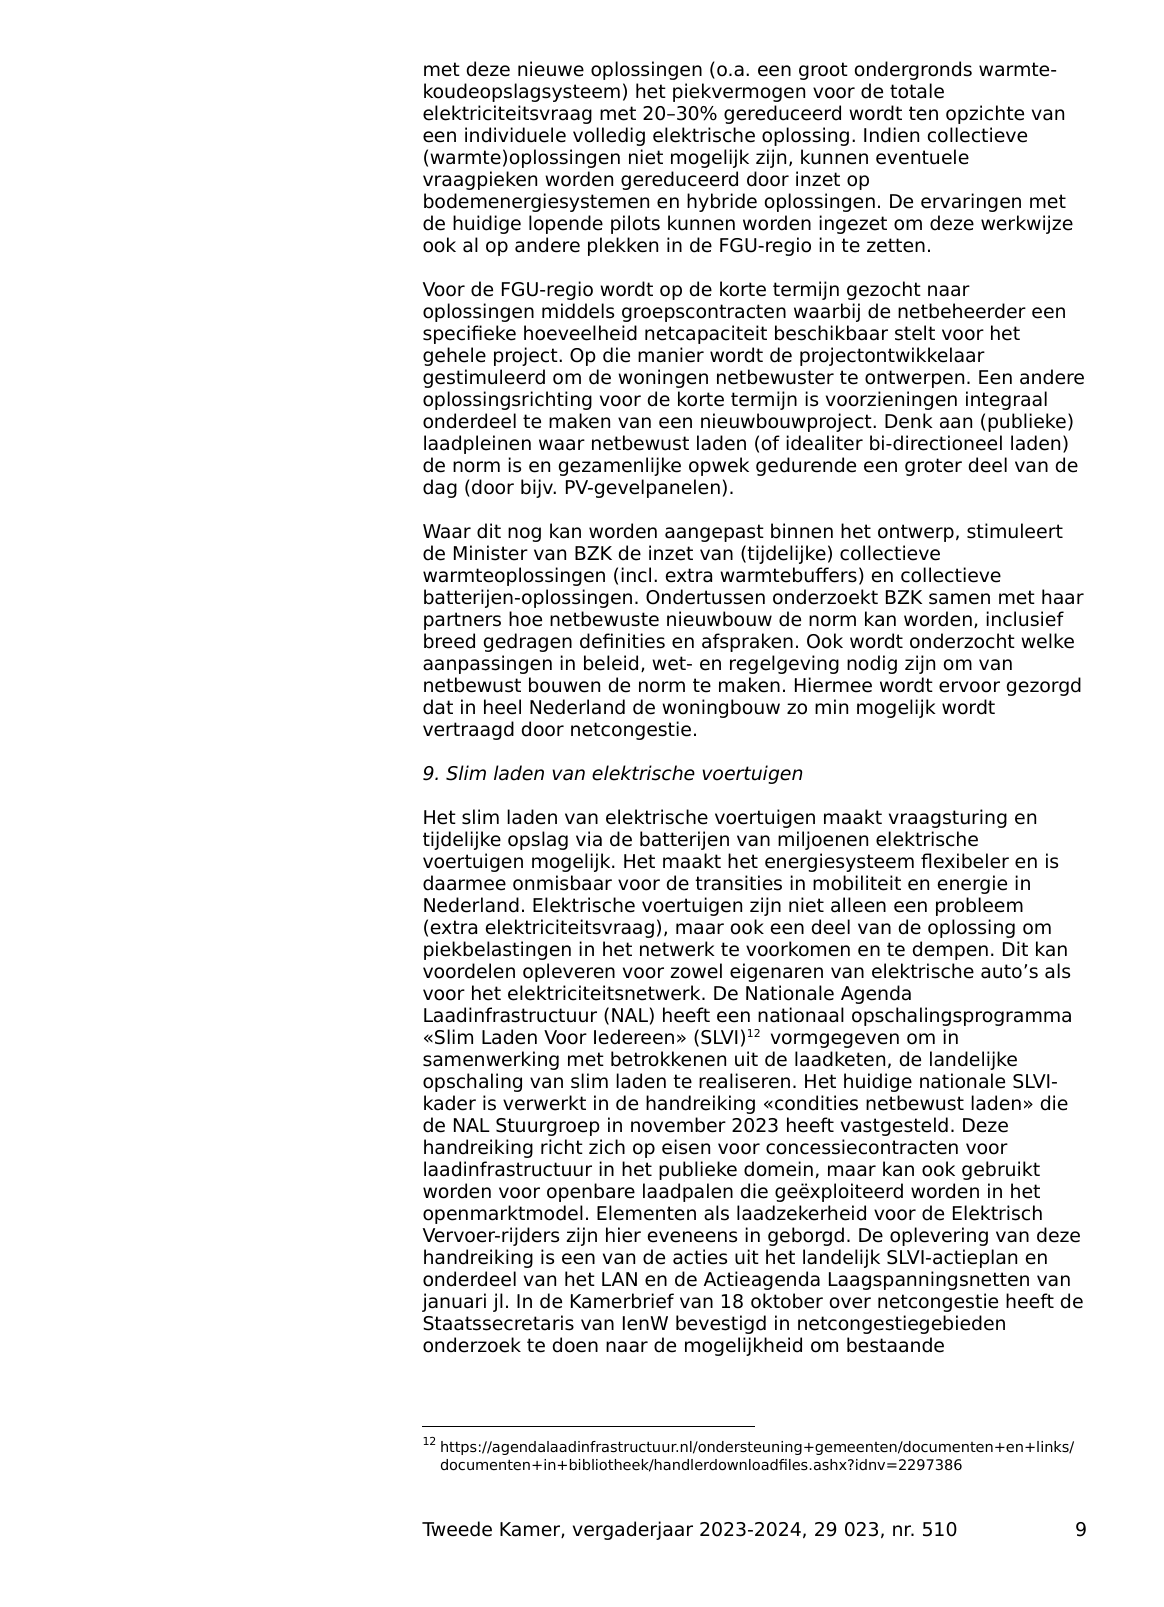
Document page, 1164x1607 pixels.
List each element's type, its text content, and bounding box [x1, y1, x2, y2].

text https://agendalaadinfrastructuur.nl/ondersteuning+gemeenten/documenten+en+links/documenten+in+bibliotheek/handlerdownloadfiles.ashx?idnv=2297386 [422, 1435, 1087, 1474]
subtitle 9. Slim laden van elektrische voertuigen [422, 763, 1087, 785]
text Het slim laden van elektrische voertuigen maakt vraagsturing en tijdelijke opslag via de batterijen van miljoenen elektrische voertuigen mogelijk. Het maakt het energiesysteem flexibeler en is daarmee onmisbaar voor de transities in mobiliteit en energie in Nederland. Elektrische voertuigen zijn niet alleen een probleem (extra elektriciteitsvraag), maar ook een deel van de oplossing om piekbelastingen in het netwerk te voorkomen en te dempen. Dit kan voordelen opleveren voor zowel eigenaren van elektrische auto’s als voor het elektriciteitsnetwerk. De Nationale Agenda Laadinfrastructuur (NAL) heeft een nationaal opschalingsprogramma «Slim Laden Voor Iedereen» (SLVI) vormgegeven om in samenwerking met betrokkenen uit de laadketen, de landelijke opschaling van slim laden te realiseren. Het huidige nationale SLVI-kader is verwerkt in de handreiking «condities netbewust laden» die de NAL Stuurgroep in november 2023 heeft vastgesteld. Deze handreiking richt zich op eisen voor concessiecontracten voor laadinfrastructuur in het publieke domein, maar kan ook gebruikt worden voor openbare laadpalen die geëxploiteerd worden in het openmarktmodel. Elementen als laadzekerheid voor de Elektrisch Vervoer-rijders zijn hier eveneens in geborgd. De oplevering van deze handreiking is een van de acties uit het landelijk SLVI-actieplan en onderdeel van het LAN en de Actieagenda Laagspanningsnetten van januari jl. In de Kamerbrief van 18 oktober over netcongestie heeft de Staatssecretaris van IenW bevestigd in netcongestiegebieden onderzoek te doen naar de mogelijkheid om bestaande [422, 807, 1087, 1357]
text Waar dit nog kan worden aangepast binnen het ontwerp, stimuleert de Minister van BZK de inzet van (tijdelijke) collectieve warmteoplossingen (incl. extra warmtebuffers) en collectieve batterijen-oplossingen. Ondertussen onderzoekt BZK samen met haar partners hoe netbewuste nieuwbouw de norm kan worden, inclusief breed gedragen definities en afspraken. Ook wordt onderzocht welke aanpassingen in beleid, wet- en regelgeving nodig zijn om van netbewust bouwen de norm te maken. Hiermee wordt ervoor gezorgd dat in heel Nederland de woningbouw zo min mogelijk wordt vertraagd door netcongestie. [422, 521, 1087, 741]
text Voor de FGU-regio wordt op de korte termijn gezocht naar oplossingen middels groepscontracten waarbij de netbeheerder een specifieke hoeveelheid netcapaciteit beschikbaar stelt voor het gehele project. Op die manier wordt de projectontwikkelaar gestimuleerd om de woningen netbewuster te ontwerpen. Een andere oplossingsrichting voor de korte termijn is voorzieningen integraal onderdeel te maken van een nieuwbouwproject. Denk aan (publieke) laadpleinen waar netbewust laden (of idealiter bi-directioneel laden) de norm is en gezamenlijke opwek gedurende een groter deel van de dag (door bijv. PV-gevelpanelen). [422, 279, 1087, 499]
text met deze nieuwe oplossingen (o.a. een groot ondergronds warmte-koudeopslagsysteem) het piekvermogen voor de totale elektriciteitsvraag met 20–30% gereduceerd wordt ten opzichte van een individuele volledig elektrische oplossing. Indien collectieve (warmte)oplossingen niet mogelijk zijn, kunnen eventuele vraagpieken worden gereduceerd door inzet op bodemenergiesystemen en hybride oplossingen. De ervaringen met de huidige lopende pilots kunnen worden ingezet om deze werkwijze ook al op andere plekken in de FGU-regio in te zetten. [422, 59, 1087, 257]
